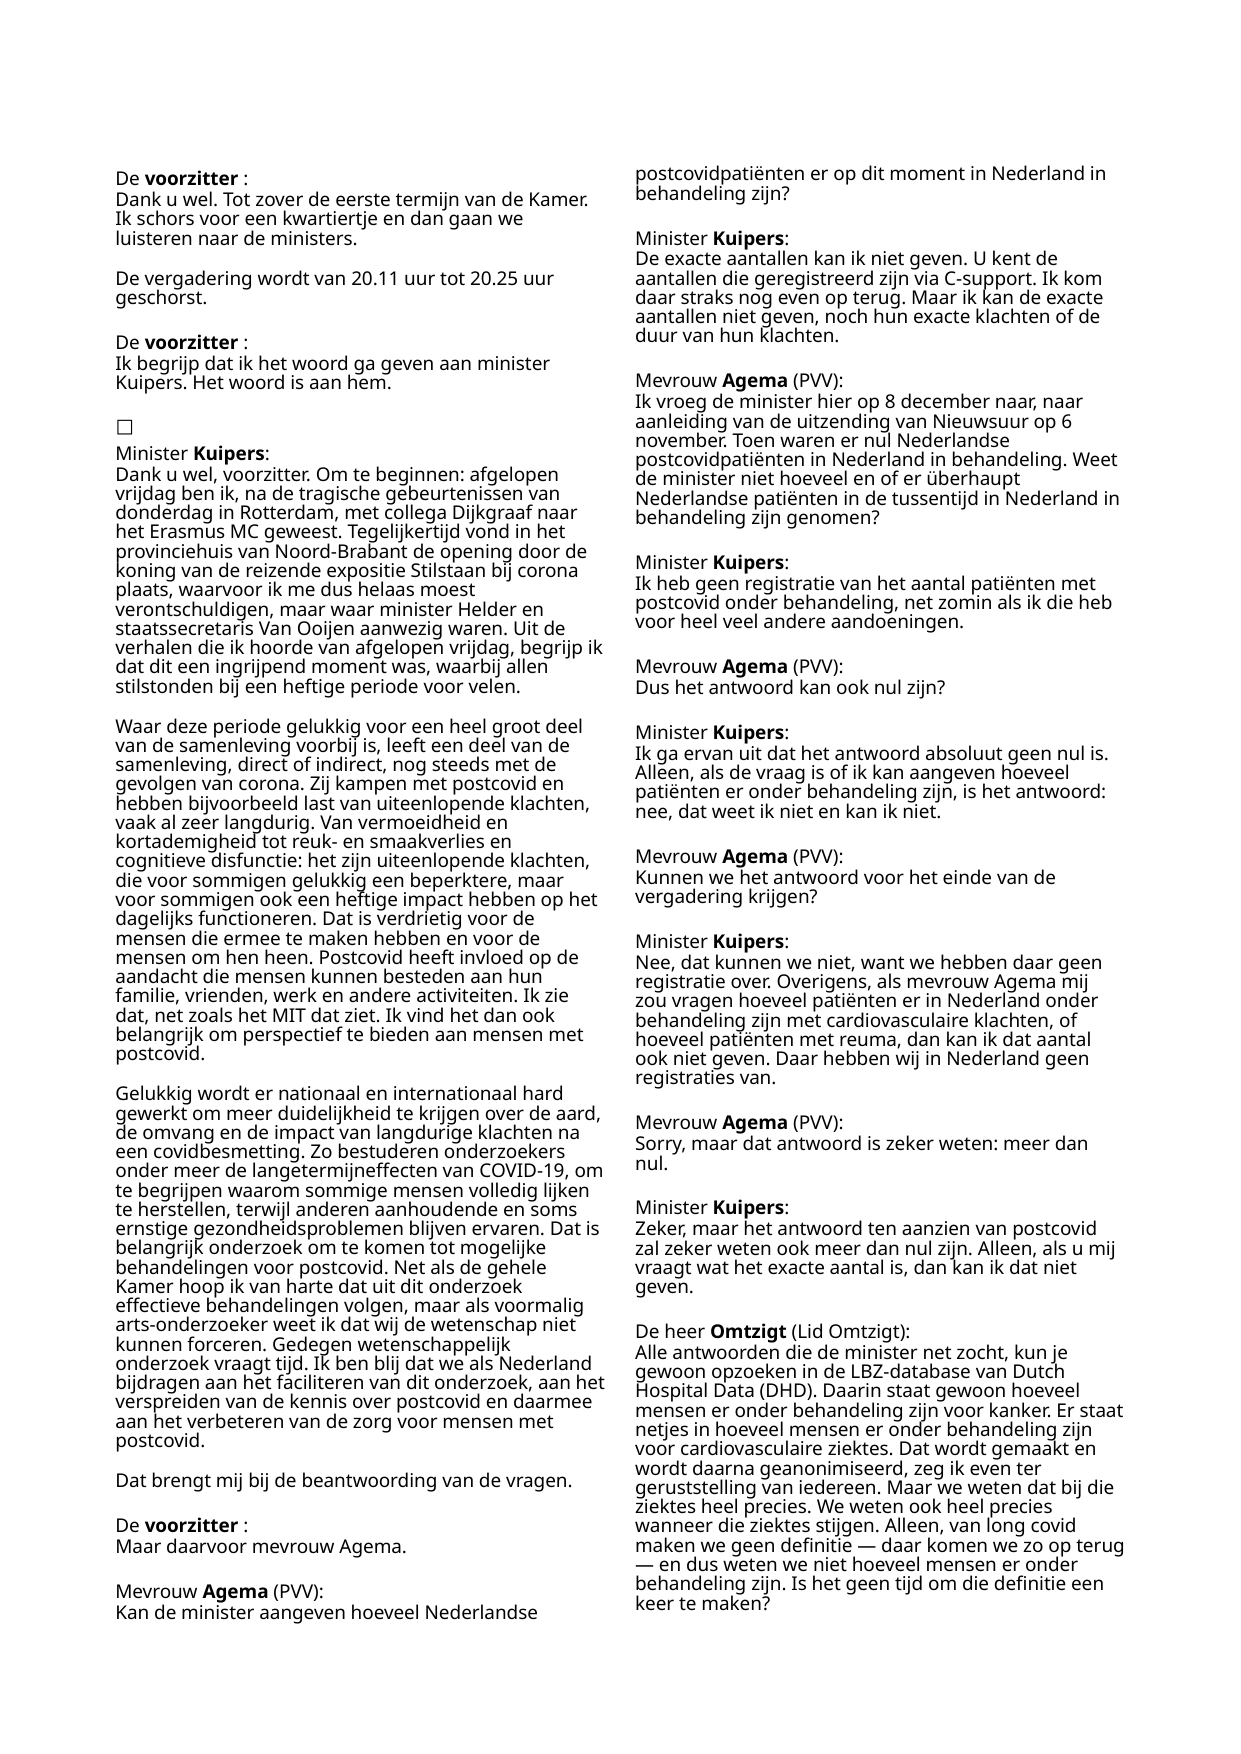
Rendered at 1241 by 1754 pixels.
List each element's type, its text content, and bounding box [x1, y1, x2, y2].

text Dank u wel, voorzitter. Om te beginnen: afgelopen vrijdag ben ik, na de tragische gebeurtenissen van donderdag in Rotterdam, met collega Dijkgraaf naar het Erasmus MC geweest. Tegelijkertijd vond in het provinciehuis van Noord-Brabant de opening door de koning van de reizende expositie Stilstaan bij corona plaats, waarvoor ik me dus helaas moest verontschuldigen, maar waar minister Helder en staatssecretaris Van Ooijen aanwezig waren. Uit de verhalen die ik hoorde van afgelopen vrijdag, begrijp ik dat dit een ingrijpend moment was, waarbij allen stilstonden bij een heftige periode voor velen. [115, 466, 605, 697]
text De exacte aantallen kan ik niet geven. U kent de aantallen die geregistreerd zijn via C-support. Ik kom daar straks nog even op terug. Maar ik kan de exacte aantallen niet geven, noch hun exacte klachten of de duur van hun klachten. [635, 250, 1125, 347]
text Minister Kuipers: [635, 719, 1125, 745]
text Ik heb geen registratie van het aantal patiënten met postcovid onder behandeling, net zomin als ik die heb voor heel veel andere aandoeningen. [635, 575, 1125, 633]
text De voorzitter : [115, 329, 605, 355]
text Ik begrijp dat ik het woord ga geven aan minister Kuipers. Het woord is aan hem. [115, 355, 605, 393]
text postcovidpatiënten er op dit moment in Nederland in behandeling zijn? [635, 165, 1125, 204]
text Mevrouw Agema (PVV): [635, 1109, 1125, 1135]
text De voorzitter : [115, 1512, 605, 1538]
text De voorzitter : [115, 165, 605, 191]
text Alle antwoorden die de minister net zocht, kun je gewoon opzoeken in de LBZ-database van Dutch Hospital Data (DHD). Daarin staat gewoon hoeveel mensen er onder behandeling zijn voor kanker. Er staat netjes in hoeveel mensen er onder behandeling zijn voor cardiovasculaire ziektes. Dat wordt gemaakt en wordt daarna geanonimiseerd, zeg ik even ter geruststelling van iedereen. Maar we weten dat bij die ziektes heel precies. We weten ook heel precies wanneer die ziektes stijgen. Alleen, van long covid maken we geen definitie — daar komen we zo op terug — en dus weten we niet hoeveel mensen er onder behandeling zijn. Is het geen tijd om die definitie een keer te maken? [635, 1344, 1125, 1614]
text ⬜ [115, 414, 605, 440]
text Nee, dat kunnen we niet, want we hebben daar geen registratie over. Overigens, als mevrouw Agema mij zou vragen hoeveel patiënten er in Nederland onder behandeling zijn met cardiovasculaire klachten, of hoeveel patiënten met reuma, dan kan ik dat aantal ook niet geven. Daar hebben wij in Nederland geen registraties van. [635, 954, 1125, 1089]
text Gelukkig wordt er nationaal en internationaal hard gewerkt om meer duidelijkheid te krijgen over de aard, de omvang en de impact van langdurige klachten na een covidbesmetting. Zo bestuderen onderzoekers onder meer de langetermijneffecten van COVID-19, om te begrijpen waarom sommige mensen volledig lijken te herstellen, terwijl anderen aanhoudende en soms ernstige gezondheidsproblemen blijven ervaren. Dat is belangrijk onderzoek om te komen tot mogelijke behandelingen voor postcovid. Net als de gehele Kamer hoop ik van harte dat uit dit onderzoek effectieve behandelingen volgen, maar als voormalig arts-onderzoeker weet ik dat wij de wetenschap niet kunnen forceren. Gedegen wetenschappelijk onderzoek vraagt tijd. Ik ben blij dat we als Nederland bijdragen aan het faciliteren van dit onderzoek, aan het verspreiden van de kennis over postcovid en daarmee aan het verbeteren van de zorg voor mensen met postcovid. [115, 1085, 605, 1451]
text Waar deze periode gelukkig voor een heel groot deel van de samenleving voorbij is, leeft een deel van de samenleving, direct of indirect, nog steeds met de gevolgen van corona. Zij kampen met postcovid en hebben bijvoorbeeld last van uiteenlopende klachten, vaak al zeer langdurig. Van vermoeidheid en kortademigheid tot reuk- en smaakverlies en cognitieve disfunctie: het zijn uiteenlopende klachten, die voor sommigen gelukkig een beperktere, maar voor sommigen ook een heftige impact hebben op het dagelijks functioneren. Dat is verdrietig voor de mensen die ermee te maken hebben en voor de mensen om hen heen. Postcovid heeft invloed op de aandacht die mensen kunnen besteden aan hun familie, vrienden, werk en andere activiteiten. Ik zie dat, net zoals het MIT dat ziet. Ik vind het dan ook belangrijk om perspectief te bieden aan mensen met postcovid. [115, 718, 605, 1064]
text Maar daarvoor mevrouw Agema. [115, 1538, 605, 1557]
text Ik ga ervan uit dat het antwoord absoluut geen nul is. Alleen, als de vraag is of ik kan aangeven hoeveel patiënten er onder behandeling zijn, is het antwoord: nee, dat weet ik niet en kan ik niet. [635, 745, 1125, 822]
text Mevrouw Agema (PVV): [115, 1578, 605, 1604]
text Sorry, maar dat antwoord is zeker weten: meer dan nul. [635, 1135, 1125, 1174]
text De heer Omtzigt (Lid Omtzigt): [635, 1318, 1125, 1344]
text Dat brengt mij bij de beantwoording van de vragen. [115, 1472, 605, 1491]
text Dank u wel. Tot zover de eerste termijn van de Kamer. Ik schors voor een kwartiertje en dan gaan we luisteren naar de ministers. [115, 191, 605, 249]
text Kan de minister aangeven hoeveel Nederlandse [115, 1604, 605, 1623]
text Minister Kuipers: [635, 549, 1125, 575]
text Minister Kuipers: [635, 225, 1125, 250]
text Kunnen we het antwoord voor het einde van de vergadering krijgen? [635, 869, 1125, 907]
text Ik vroeg de minister hier op 8 december naar, naar aanleiding van de uitzending van Nieuwsuur op 6 november. Toen waren er nul Nederlandse postcovidpatiënten in Nederland in behandeling. Weet de minister niet hoeveel en of er überhaupt Nederlandse patiënten in de tussentijd in Nederland in behandeling zijn genomen? [635, 393, 1125, 528]
text Minister Kuipers: [635, 928, 1125, 954]
text Zeker, maar het antwoord ten aanzien van postcovid zal zeker weten ook meer dan nul zijn. Alleen, als u mij vraagt wat het exacte aantal is, dan kan ik dat niet geven. [635, 1220, 1125, 1297]
text Mevrouw Agema (PVV): [635, 653, 1125, 679]
text Dus het antwoord kan ook nul zijn? [635, 679, 1125, 698]
text Mevrouw Agema (PVV): [635, 843, 1125, 869]
text Minister Kuipers: [635, 1194, 1125, 1220]
text Minister Kuipers: [115, 440, 605, 466]
text De vergadering wordt van 20.11 uur tot 20.25 uur geschorst. [115, 270, 605, 308]
text Mevrouw Agema (PVV): [635, 368, 1125, 393]
